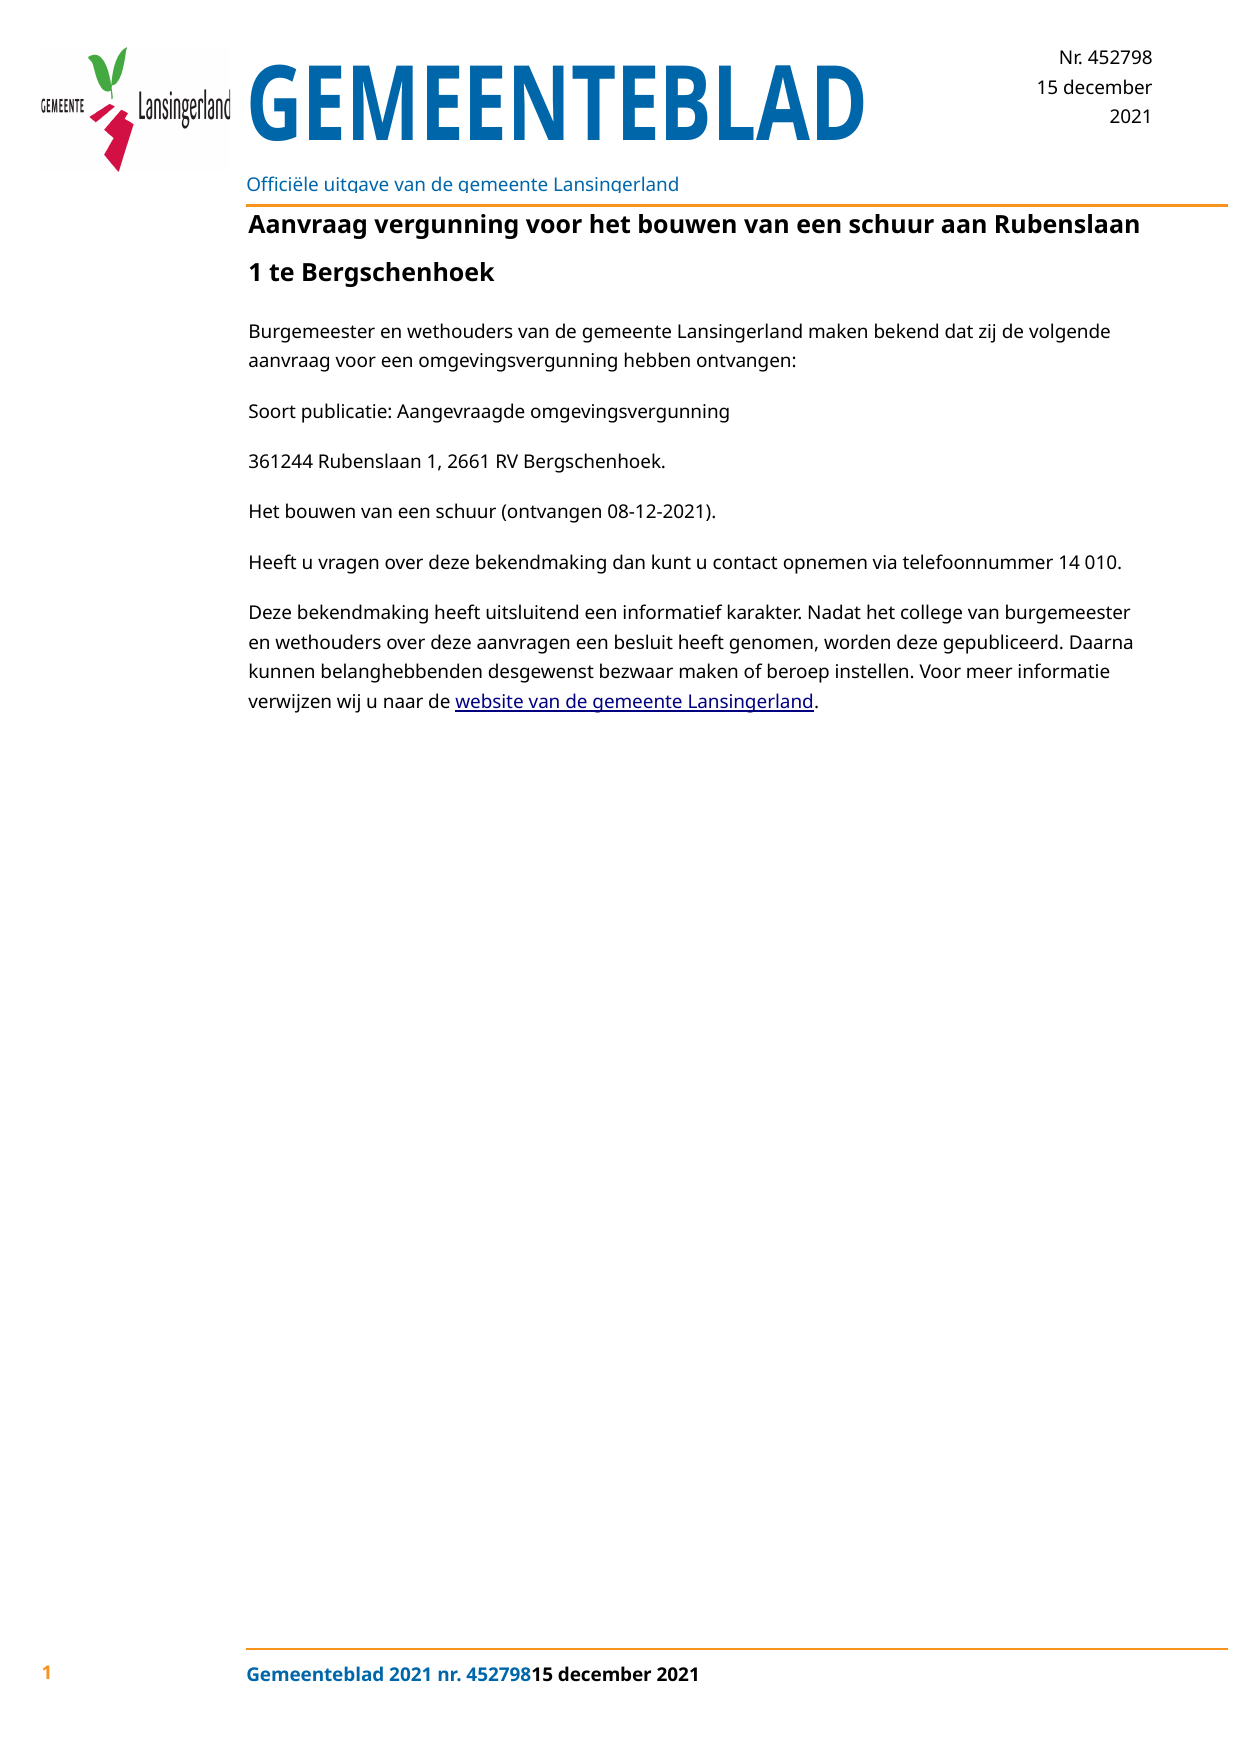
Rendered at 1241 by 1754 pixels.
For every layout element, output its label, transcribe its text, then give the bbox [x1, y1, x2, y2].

text Aanvraag vergunning voor het bouwen van een schuur aan Rubenslaan 1 te Bergschenhoek [248, 207, 1152, 288]
text 361244 Rubenslaan 1, 2661 RV Bergschenhoek. [248, 448, 1152, 474]
picture [41, 47, 231, 172]
text Heeft u vragen over deze bekendmaking dan kunt u contact opnemen via telefoonnummer 14 010. [248, 549, 1152, 575]
text Soort publicatie: Aangevraagde omgevingsvergunning [248, 398, 1152, 424]
text Het bouwen van een schuur (ontvangen 08-12-2021). [248, 499, 1152, 524]
text Deze bekendmaking heeft uitsluitend een informatief karakter. Nadat het college van burgemeester en wethouders over deze aanvragen een besluit heeft genomen, worden deze gepubliceerd. Daarna kunnen belanghebbenden desgewenst bezwaar maken of beroep instellen. Voor meer informatie verwijzen wij u naar de website van de gemeente Lansingerland. [248, 599, 1152, 714]
text Burgemeester en wethouders van de gemeente Lansingerland maken bekend dat zij de volgende aanvraag voor een omgevingsvergunning hebben ontvangen: [248, 318, 1152, 373]
